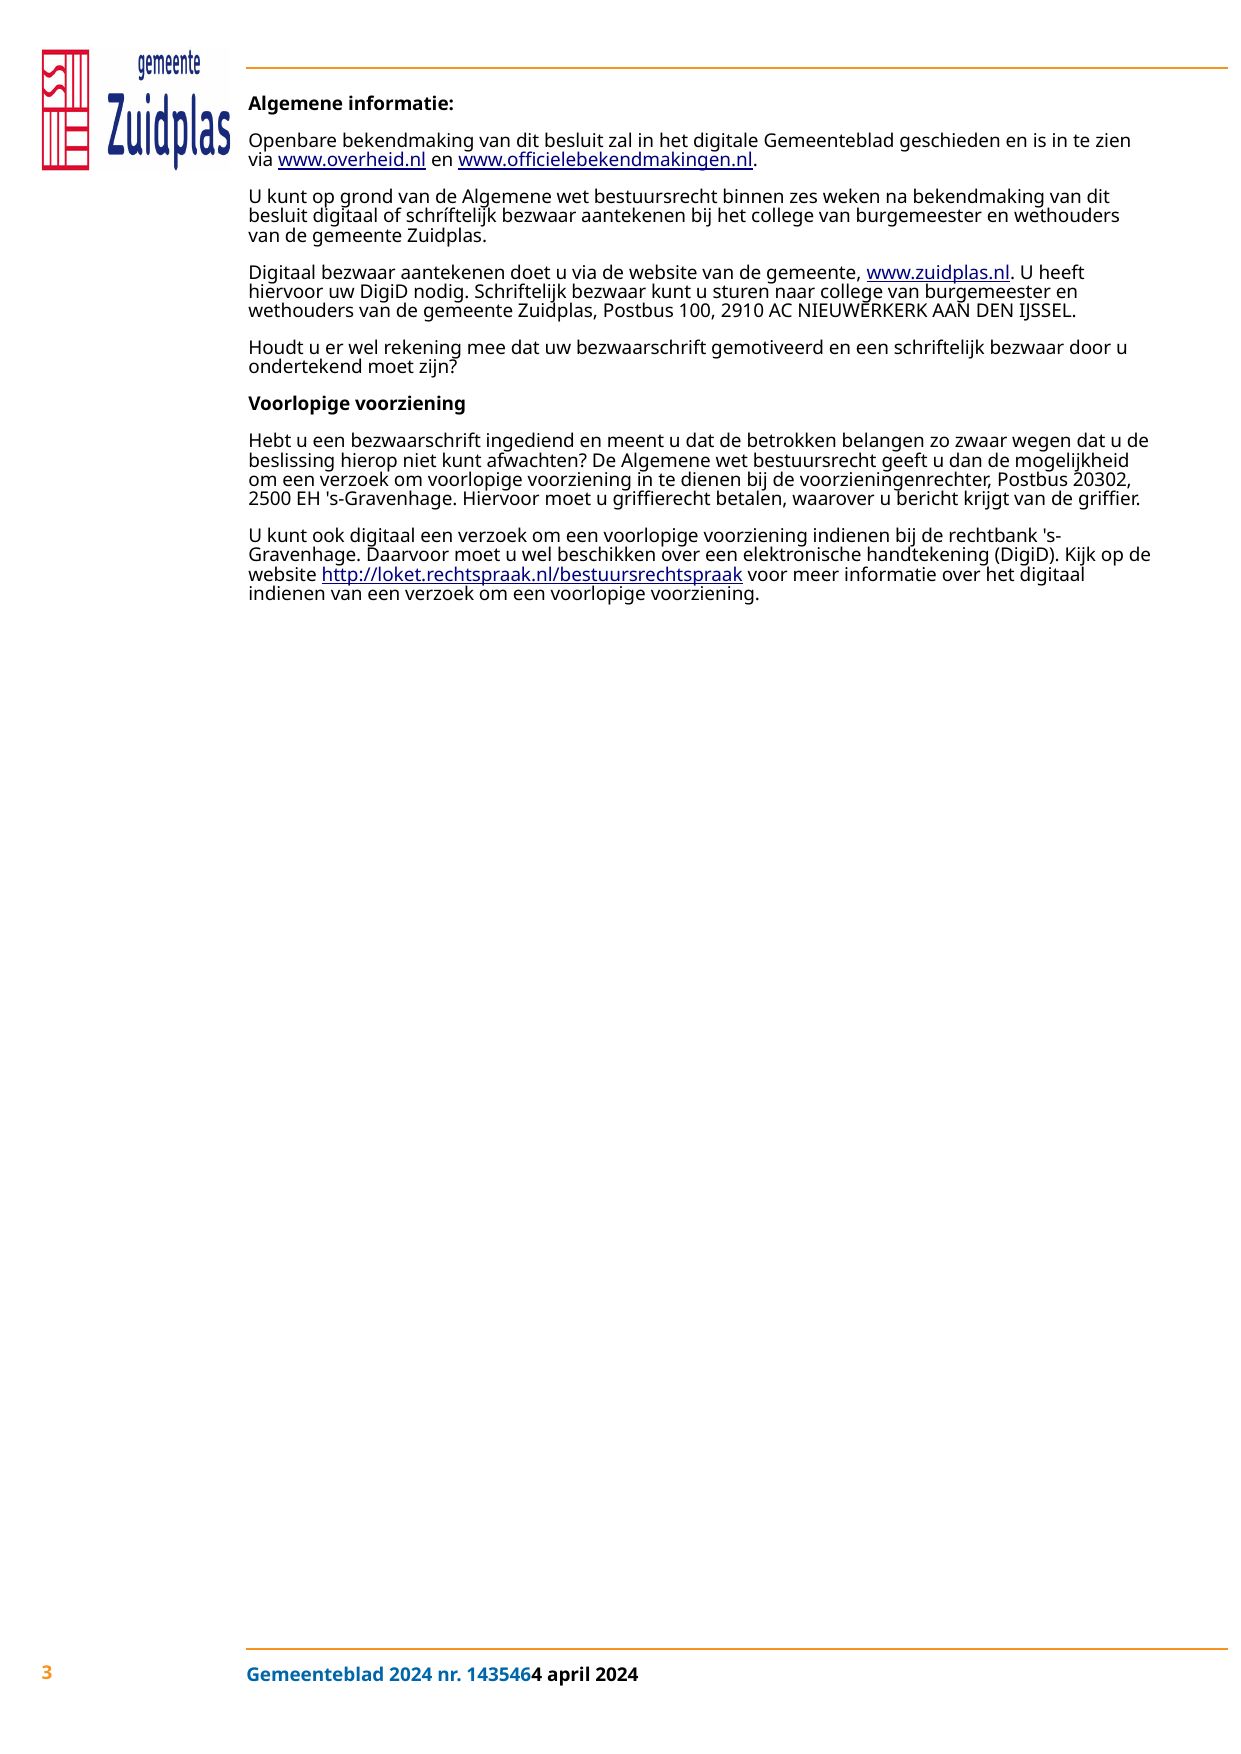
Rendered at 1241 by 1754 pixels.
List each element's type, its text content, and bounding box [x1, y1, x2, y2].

text Hebt u een bezwaarschrift ingediend en meent u dat de betrokken belangen zo zwaar wegen dat u de beslissing hierop niet kunt afwachten? De Algemene wet bestuursrecht geeft u dan de mogelijkheid om een verzoek om voorlopige voorziening in te dienen bij de voorzieningenrechter, Postbus 20302, 2500 EH 's-Gravenhage. Hiervoor moet u griffierecht betalen, waarover u bericht krijgt van de griffier. [248, 432, 1152, 509]
text Voorlopige voorziening [248, 395, 1152, 415]
text Openbare bekendmaking van dit besluit zal in het digitale Gemeenteblad geschieden en is in te zien via www.overheid.nl en www.officielebekendmakingen.nl. [248, 132, 1152, 170]
text U kunt ook digitaal een verzoek om een voorlopige voorziening indienen bij de rechtbank 's-Gravenhage. Daarvoor moet u wel beschikken over een elektronische handtekening (DigiD). Kijk op de website http://loket.rechtspraak.nl/bestuursrechtspraak voor meer informatie over het digitaal indienen van een verzoek om een voorlopige voorziening. [248, 527, 1152, 604]
text Houdt u er wel rekening mee dat uw bezwaarschrift gemotiveerd en een schriftelijk bezwaar door u ondertekend moet zijn? [248, 339, 1152, 378]
text Algemene informatie: [248, 95, 1152, 114]
text U kunt op grond van de Algemene wet bestuursrecht binnen zes weken na bekendmaking van dit besluit digitaal of schríftelijk bezwaar aantekenen bij het college van burgemeester en wethouders van de gemeente Zuidplas. [248, 188, 1152, 246]
text Digitaal bezwaar aantekenen doet u via de website van de gemeente, www.zuidplas.nl. U heeft hiervoor uw DigiD nodig. Schriftelijk bezwaar kunt u sturen naar college van burgemeester en wethouders van de gemeente Zuidplas, Postbus 100, 2910 AC NIEUWERKERK AAN DEN IJSSEL. [248, 264, 1152, 321]
picture [41, 47, 231, 172]
